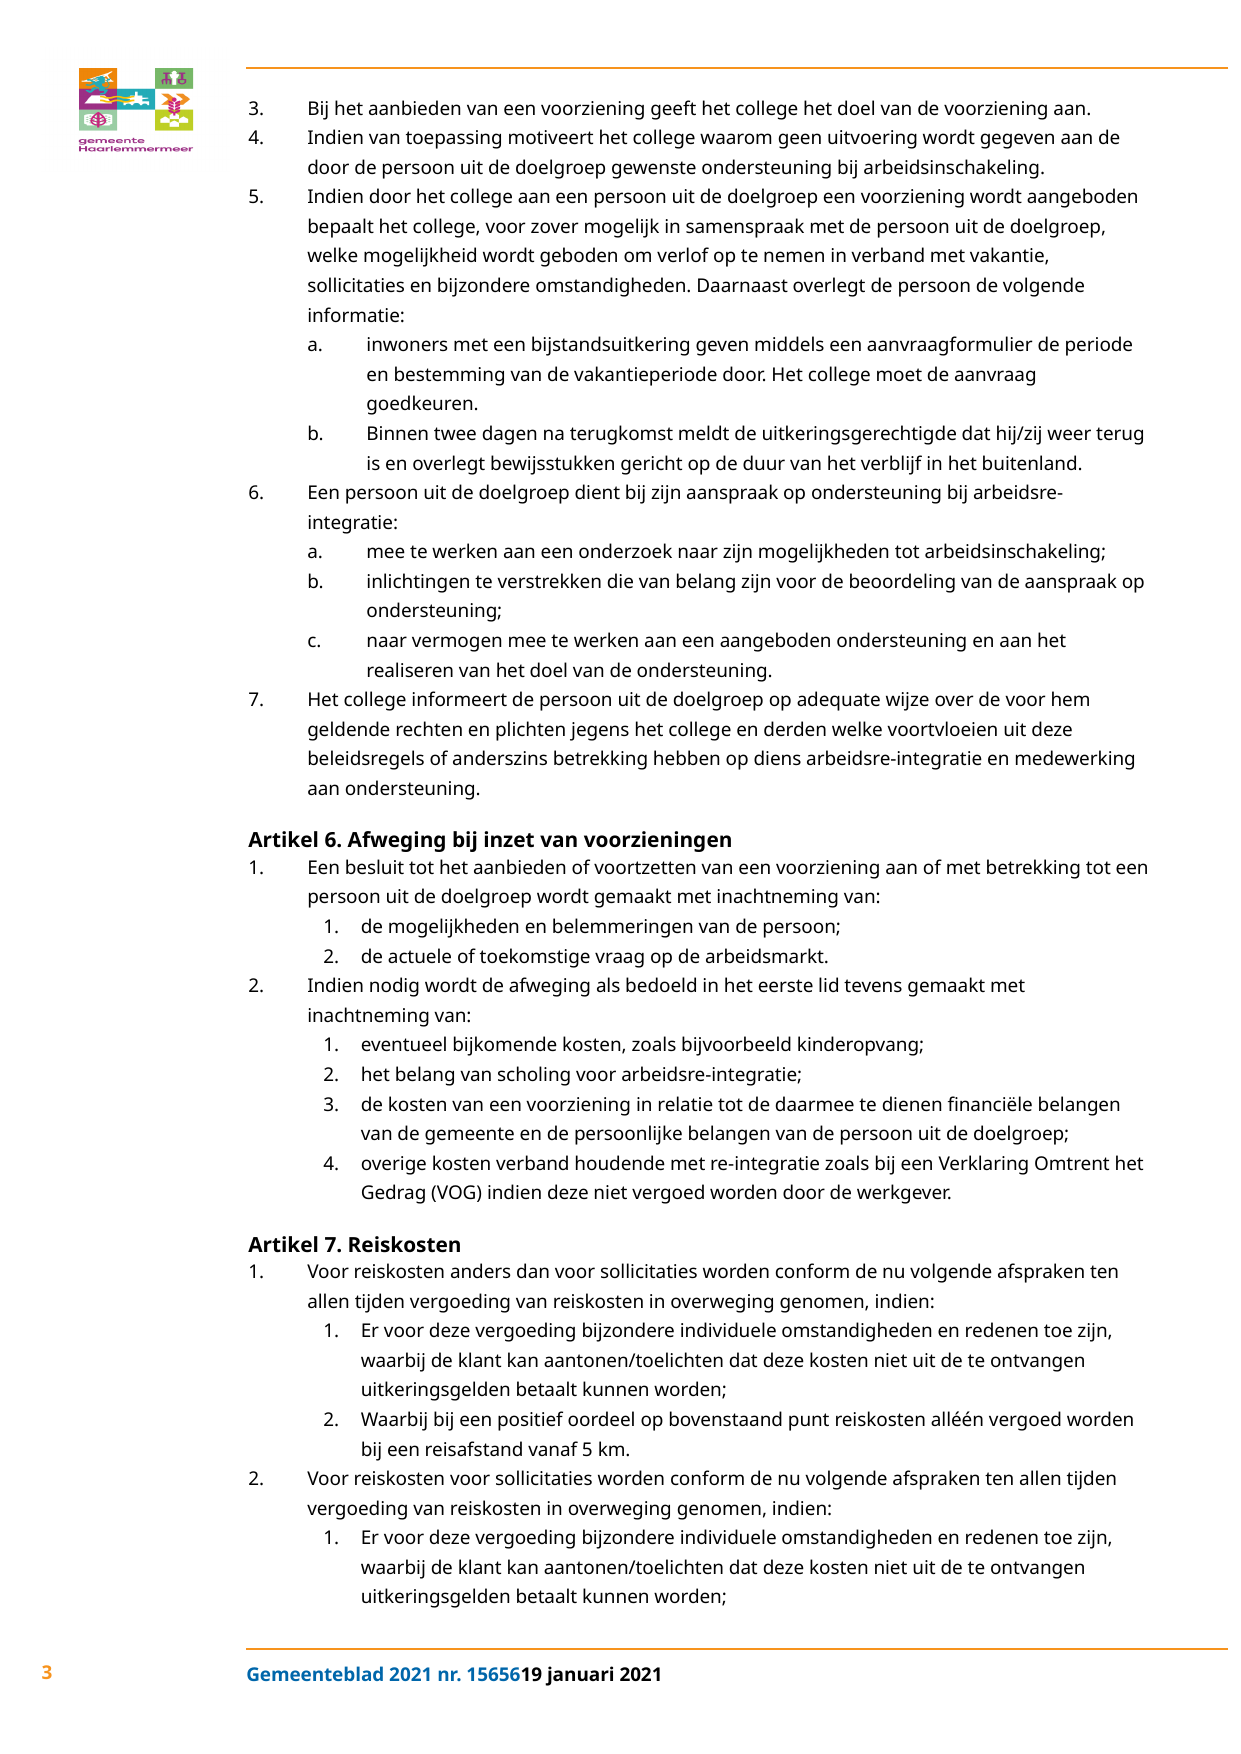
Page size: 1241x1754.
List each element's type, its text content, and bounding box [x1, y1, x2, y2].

list Waarbij bij een positief oordeel op bovenstaand punt reiskosten alléén vergoed worden bij een reisafstand vanaf 5 km. [323, 1406, 1152, 1462]
list de mogelijkheden en belemmeringen van de persoon; [323, 913, 1152, 939]
list Binnen twee dagen na terugkomst meldt de uitkeringsgerechtigde dat hij/zij weer terug is en overlegt bewijsstukken gericht op de duur van het verblijf in het buitenland. [307, 420, 1152, 476]
list inlichtingen te verstrekken die van belang zijn voor de beoordeling van de aanspraak op ondersteuning; [307, 568, 1152, 623]
list inwoners met een bijstandsuitkering geven middels een aanvraagformulier de periode en bestemming van de vakantieperiode door. Het college moet de aanvraag goedkeuren. [307, 331, 1152, 416]
list Het college informeert de persoon uit de doelgroep op adequate wijze over de voor hem geldende rechten en plichten jegens het college en derden welke voortvloeien uit deze beleidsregels of anderszins betrekking hebben op diens arbeidsre-integratie en medewerking aan ondersteuning. [248, 686, 1152, 801]
text Artikel 6. Afweging bij inzet van voorzieningen [248, 826, 1152, 854]
list eventueel bijkomende kosten, zoals bijvoorbeeld kinderopvang; [323, 1032, 1152, 1057]
list de kosten van een voorziening in relatie tot de daarmee te dienen financiële belangen van de gemeente en de persoonlijke belangen van de persoon uit de doelgroep; [323, 1091, 1152, 1146]
list Indien door het college aan een persoon uit de doelgroep een voorziening wordt aangeboden bepaalt het college, voor zover mogelijk in samenspraak met de persoon uit de doelgroep, welke mogelijkheid wordt geboden om verlof op te nemen in verband met vakantie, sollicitaties en bijzondere omstandigheden. Daarnaast overlegt de persoon de volgende informatie: [248, 183, 1152, 328]
list Bij het aanbieden van een voorziening geeft het college het doel van de voorziening aan. [248, 95, 1152, 121]
list Er voor deze vergoeding bijzondere individuele omstandigheden en redenen toe zijn, waarbij de klant kan aantonen/toelichten dat deze kosten niet uit de te ontvangen uitkeringsgelden betaalt kunnen worden; [323, 1317, 1152, 1402]
list Indien nodig wordt de afweging als bedoeld in het eerste lid tevens gemaakt met inachtneming van: [248, 972, 1152, 1028]
text Artikel 7. Reiskosten [248, 1230, 1152, 1258]
list Een besluit tot het aanbieden of voortzetten van een voorziening aan of met betrekking tot een persoon uit de doelgroep wordt gemaakt met inachtneming van: [248, 854, 1152, 909]
list naar vermogen mee te werken aan een aangeboden ondersteuning en aan het realiseren van het doel van de ondersteuning. [307, 627, 1152, 683]
list Voor reiskosten voor sollicitaties worden conform de nu volgende afspraken ten allen tijden vergoeding van reiskosten in overweging genomen, indien: [248, 1465, 1152, 1521]
list Een persoon uit de doelgroep dient bij zijn aanspraak op ondersteuning bij arbeidsre-integratie: [248, 479, 1152, 535]
list mee te werken aan een onderzoek naar zijn mogelijkheden tot arbeidsinschakeling; [307, 538, 1152, 564]
list Er voor deze vergoeding bijzondere individuele omstandigheden en redenen toe zijn, waarbij de klant kan aantonen/toelichten dat deze kosten niet uit de te ontvangen uitkeringsgelden betaalt kunnen worden; [323, 1524, 1152, 1609]
list Voor reiskosten anders dan voor sollicitaties worden conform de nu volgende afspraken ten allen tijden vergoeding van reiskosten in overweging genomen, indien: [248, 1258, 1152, 1314]
picture [41, 47, 231, 172]
list het belang van scholing voor arbeidsre-integratie; [323, 1061, 1152, 1087]
list Indien van toepassing motiveert het college waarom geen uitvoering wordt gegeven aan de door de persoon uit de doelgroep gewenste ondersteuning bij arbeidsinschakeling. [248, 124, 1152, 180]
list overige kosten verband houdende met re-integratie zoals bij een Verklaring Omtrent het Gedrag (VOG) indien deze niet vergoed worden door de werkgever. [323, 1150, 1152, 1205]
list de actuele of toekomstige vraag op de arbeidsmarkt. [323, 943, 1152, 968]
